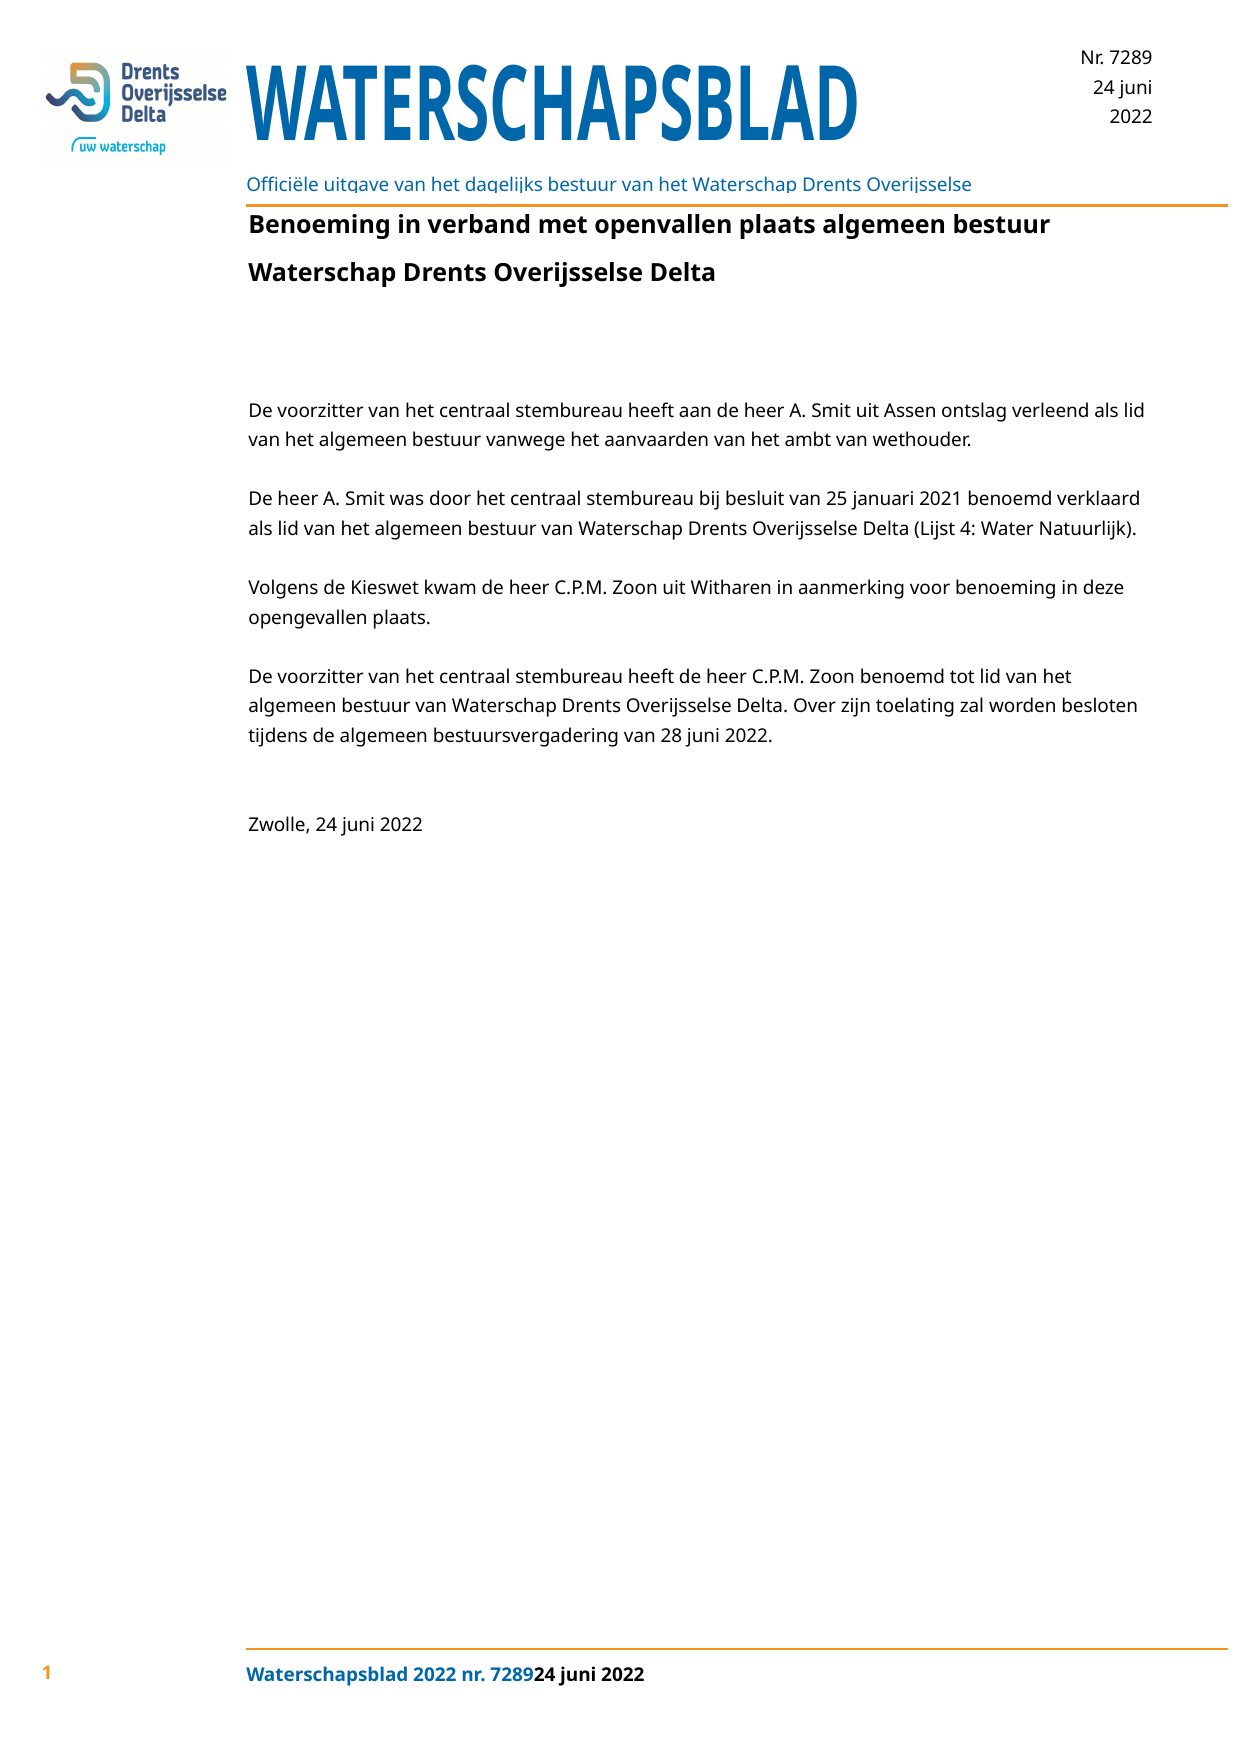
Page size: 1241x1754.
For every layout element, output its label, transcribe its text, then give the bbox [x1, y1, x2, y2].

picture [41, 47, 231, 172]
text Zwolle, 24 juni 2022 [248, 811, 1152, 837]
text De voorzitter van het centraal stembureau heeft aan de heer A. Smit uit Assen ontslag verleend als lid van het algemeen bestuur vanwege het aanvaarden van het ambt van wethouder. [248, 397, 1152, 452]
text De voorzitter van het centraal stembureau heeft de heer C.P.M. Zoon benoemd tot lid van het algemeen bestuur van Waterschap Drents Overijsselse Delta. Over zijn toelating zal worden besloten tijdens de algemeen bestuursvergadering van 28 juni 2022. [248, 663, 1152, 748]
text Benoeming in verband met openvallen plaats algemeen bestuur Waterschap Drents Overijsselse Delta [248, 207, 1152, 288]
text Volgens de Kieswet kwam de heer C.P.M. Zoon uit Witharen in aanmerking voor benoeming in deze opengevallen plaats. [248, 574, 1152, 629]
text De heer A. Smit was door het centraal stembureau bij besluit van 25 januari 2021 benoemd verklaard als lid van het algemeen bestuur van Waterschap Drents Overijsselse Delta (Lijst 4: Water Natuurlijk). [248, 486, 1152, 541]
